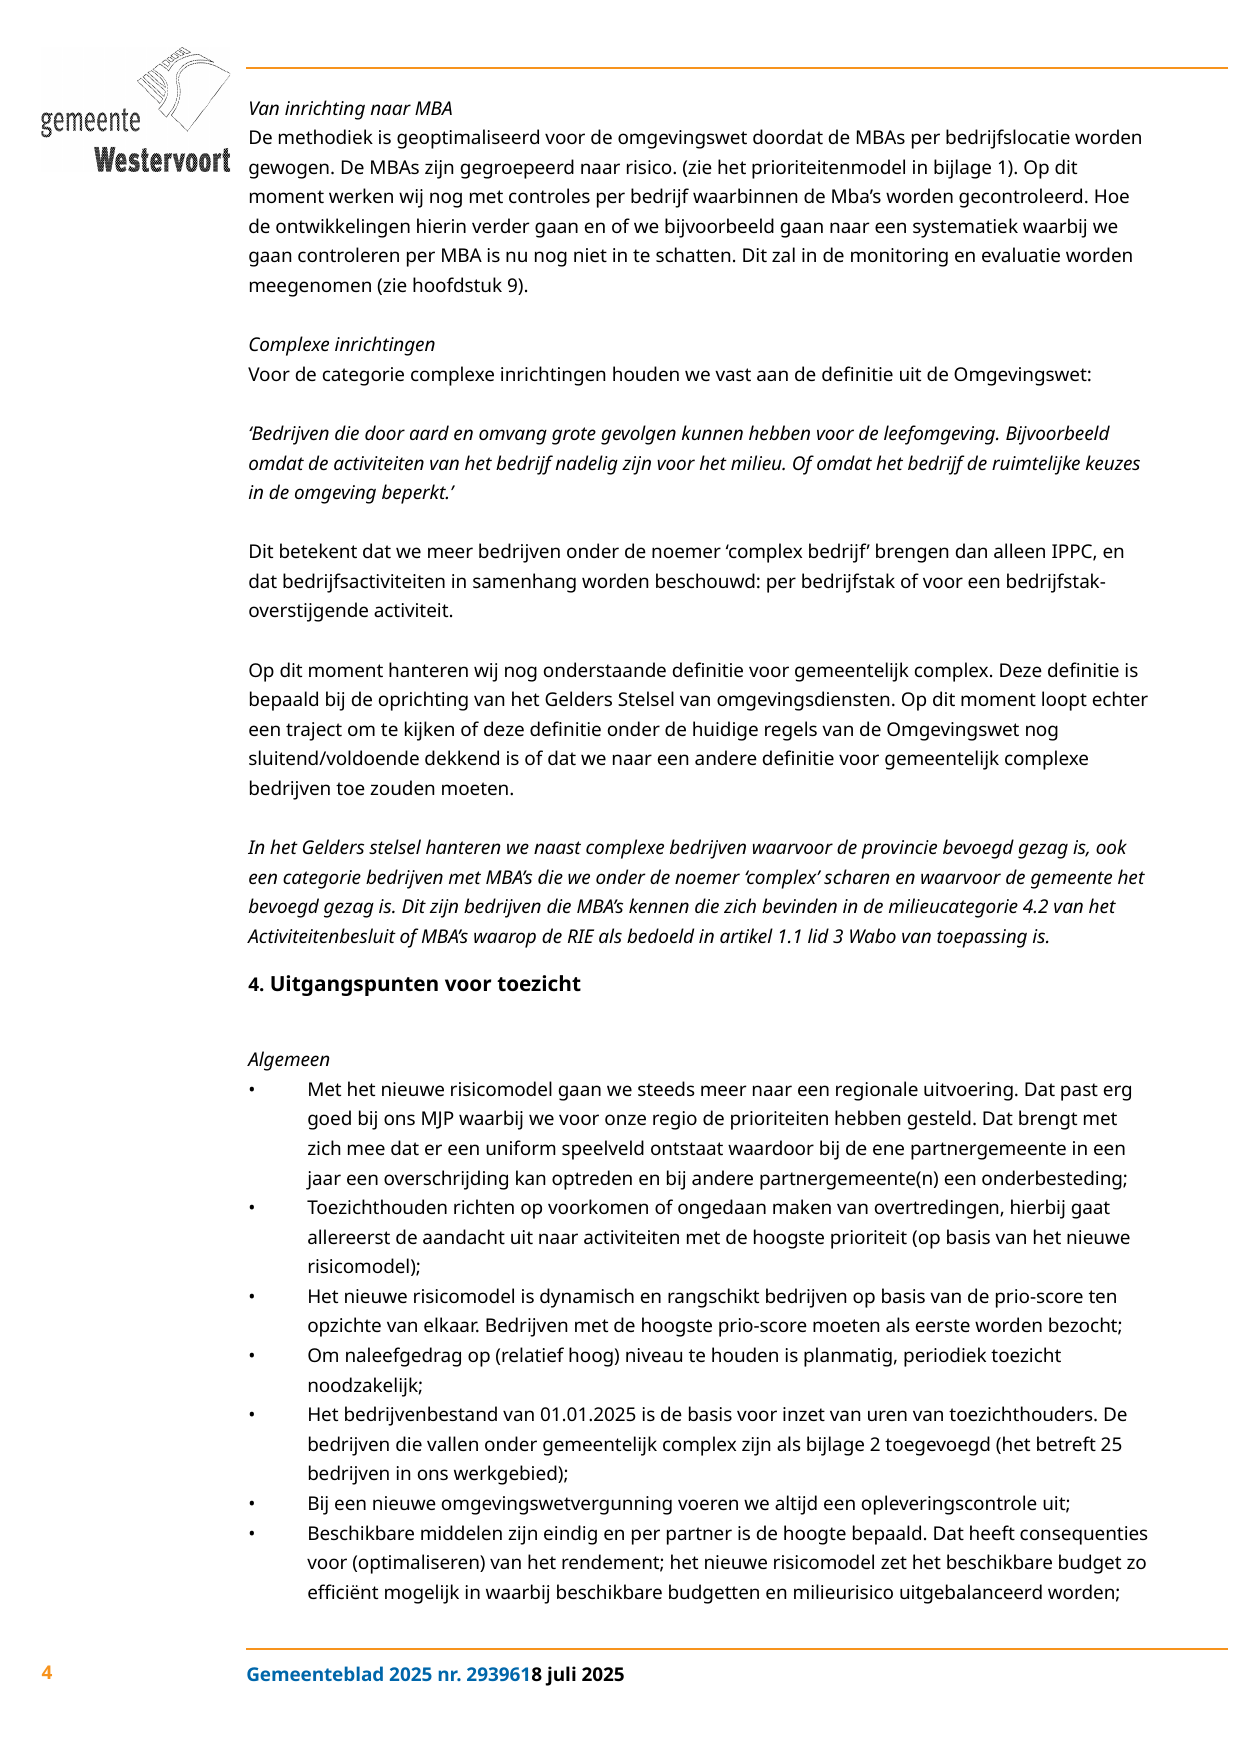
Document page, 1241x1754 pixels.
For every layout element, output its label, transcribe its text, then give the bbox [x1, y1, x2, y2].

text Algemeen [248, 1046, 1152, 1072]
list Het nieuwe risicomodel is dynamisch en rangschikt bedrijven op basis van de prio-score ten opzichte van elkaar. Bedrijven met de hoogste prio-score moeten als eerste worden bezocht; [248, 1283, 1152, 1338]
text Dit betekent dat we meer bedrijven onder de noemer ‘complex bedrijf’ brengen dan alleen IPPC, en dat bedrijfsactiviteiten in samenhang worden beschouwd: per bedrijfstak of voor een bedrijfstak- overstijgende activiteit. [248, 538, 1152, 623]
list Bij een nieuwe omgevingswetvergunning voeren we altijd een opleveringscontrole uit; [248, 1490, 1152, 1516]
text De methodiek is geoptimaliseerd voor de omgevingswet doordat de MBAs per bedrijfslocatie worden gewogen. De MBAs zijn gegroepeerd naar risico. (zie het prioriteitenmodel in bijlage 1). Op dit moment werken wij nog met controles per bedrijf waarbinnen de Mba’s worden gecontroleerd. Hoe de ontwikkelingen hierin verder gaan en of we bijvoorbeeld gaan naar een systematiek waarbij we gaan controleren per MBA is nu nog niet in te schatten. Dit zal in de monitoring en evaluatie worden meegenomen (zie hoofdstuk 9). [248, 124, 1152, 298]
text 4. Uitgangspunten voor toezicht [248, 969, 1152, 997]
list Toezichthouden richten op voorkomen of ongedaan maken van overtredingen, hierbij gaat allereerst de aandacht uit naar activiteiten met de hoogste prioriteit (op basis van het nieuwe risicomodel); [248, 1194, 1152, 1279]
list Het bedrijvenbestand van 01.01.2025 is de basis voor inzet van uren van toezichthouders. De bedrijven die vallen onder gemeentelijk complex zijn als bijlage 2 toegevoegd (het betreft 25 bedrijven in ons werkgebied); [248, 1401, 1152, 1486]
list Om naleefgedrag op (relatief hoog) niveau te houden is planmatig, periodiek toezicht noodzakelijk; [248, 1342, 1152, 1398]
text In het Gelders stelsel hanteren we naast complexe bedrijven waarvoor de provincie bevoegd gezag is, ook een categorie bedrijven met MBA’s die we onder de noemer ‘complex’ scharen en waarvoor de gemeente het bevoegd gezag is. Dit zijn bedrijven die MBA’s kennen die zich bevinden in de milieucategorie 4.2 van het Activiteitenbesluit of MBA’s waarop de RIE als bedoeld in artikel 1.1 lid 3 Wabo van toepassing is. [248, 834, 1152, 949]
picture [41, 47, 231, 172]
list Beschikbare middelen zijn eindig en per partner is de hoogte bepaald. Dat heeft consequenties voor (optimaliseren) van het rendement; het nieuwe risicomodel zet het beschikbare budget zo efficiënt mogelijk in waarbij beschikbare budgetten en milieurisico uitgebalanceerd worden; [248, 1520, 1152, 1605]
text Van inrichting naar MBA [248, 95, 1152, 121]
text Voor de categorie complexe inrichtingen houden we vast aan de definitie uit de Omgevingswet: [248, 361, 1152, 387]
text Op dit moment hanteren wij nog onderstaande definitie voor gemeentelijk complex. Deze definitie is bepaald bij de oprichting van het Gelders Stelsel van omgevingsdiensten. Op dit moment loopt echter een traject om te kijken of deze definitie onder de huidige regels van de Omgevingswet nog sluitend/voldoende dekkend is of dat we naar een andere definitie voor gemeentelijk complexe bedrijven toe zouden moeten. [248, 657, 1152, 801]
list Met het nieuwe risicomodel gaan we steeds meer naar een regionale uitvoering. Dat past erg goed bij ons MJP waarbij we voor onze regio de prioriteiten hebben gesteld. Dat brengt met zich mee dat er een uniform speelveld ontstaat waardoor bij de ene partnergemeente in een jaar een overschrijding kan optreden en bij andere partnergemeente(n) een onderbesteding; [248, 1076, 1152, 1191]
text ‘Bedrijven die door aard en omvang grote gevolgen kunnen hebben voor de leefomgeving. Bijvoorbeeld omdat de activiteiten van het bedrijf nadelig zijn voor het milieu. Of omdat het bedrijf de ruimtelijke keuzes in de omgeving beperkt.’ [248, 420, 1152, 505]
text Complexe inrichtingen [248, 331, 1152, 357]
